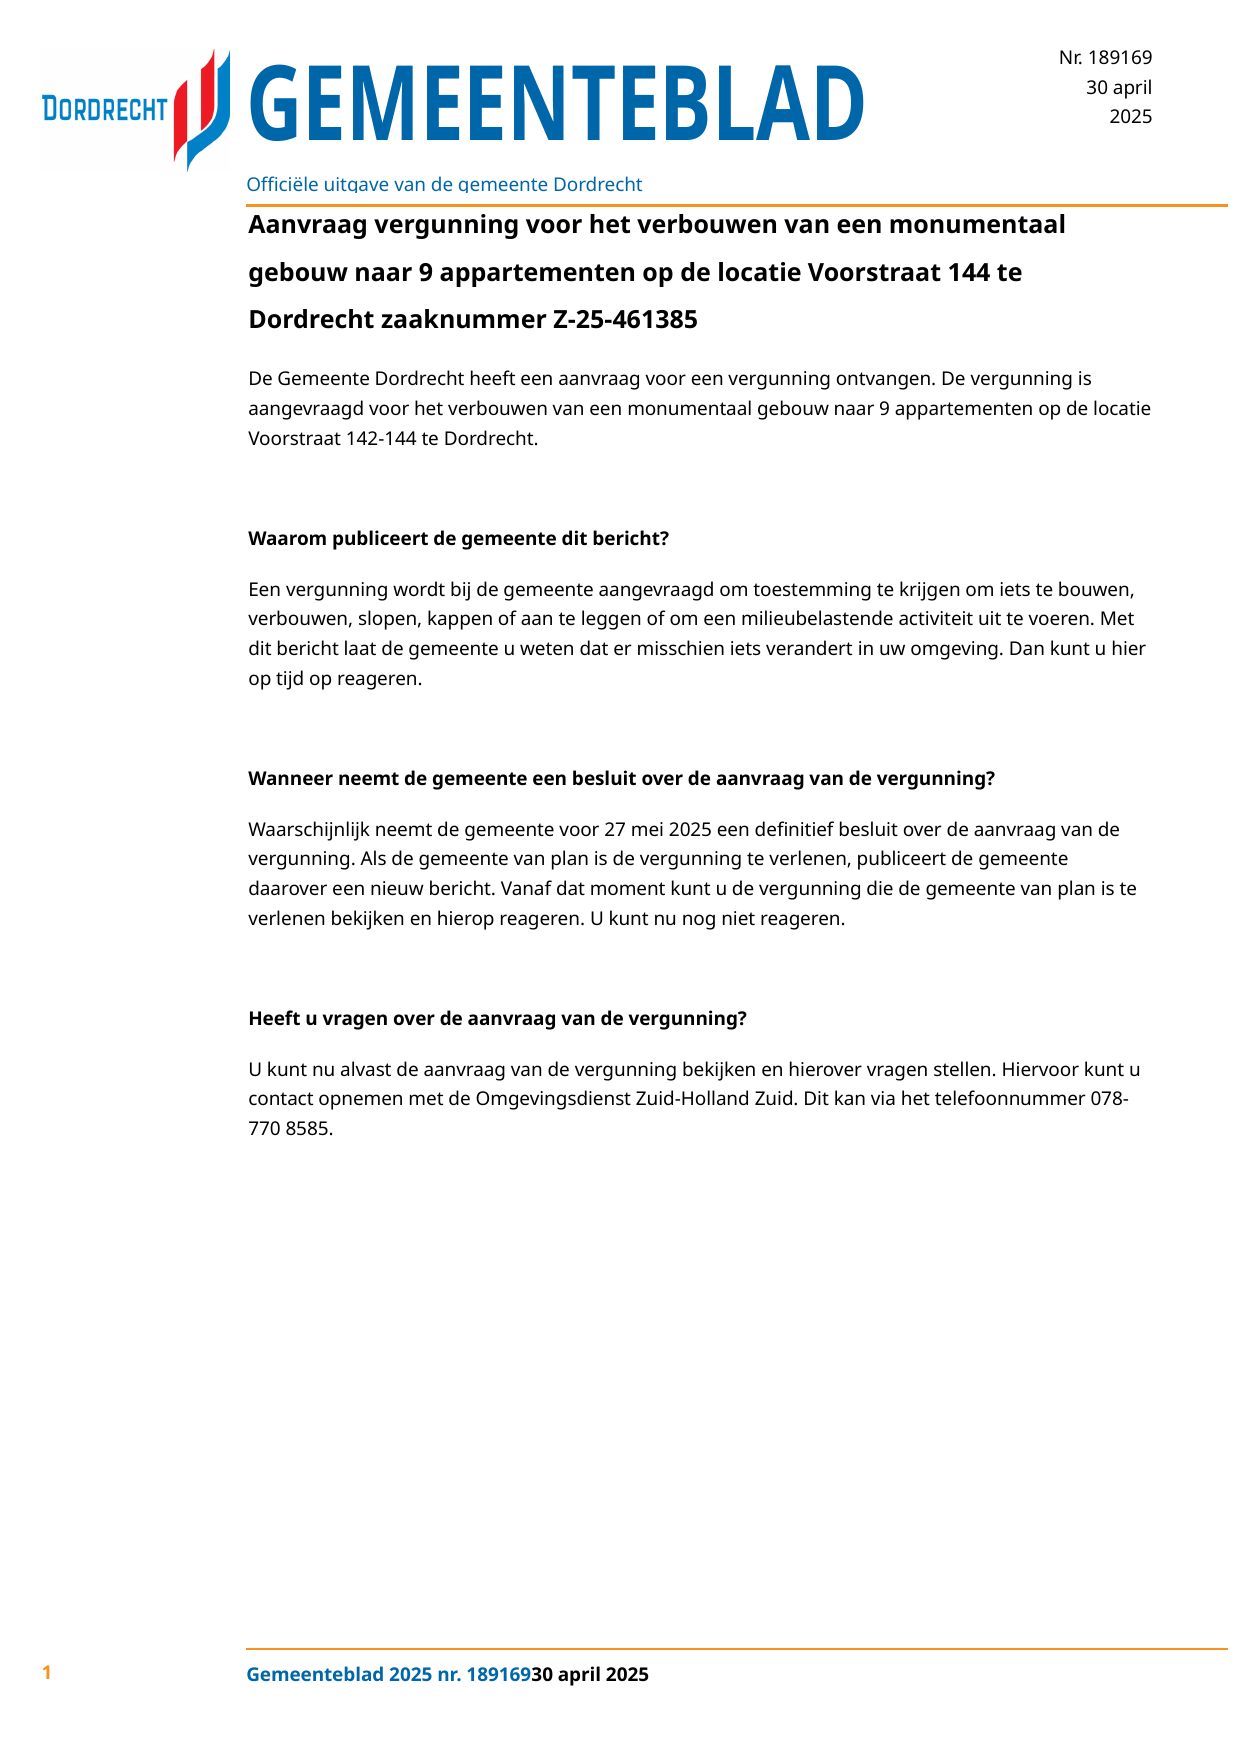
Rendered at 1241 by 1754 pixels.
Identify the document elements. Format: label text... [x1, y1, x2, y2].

text Aanvraag vergunning voor het verbouwen van een monumentaal gebouw naar 9 appartementen op de locatie Voorstraat 144 te Dordrecht zaaknummer Z-25-461385 [248, 207, 1152, 336]
text Heeft u vragen over de aanvraag van de vergunning? [248, 1006, 1152, 1031]
text Wanneer neemt de gemeente een besluit over de aanvraag van de vergunning? [248, 766, 1152, 791]
text Een vergunning wordt bij de gemeente aangevraagd om toestemming te krijgen om iets te bouwen, verbouwen, slopen, kappen of aan te leggen of om een milieubelastende activiteit uit te voeren. Met dit bericht laat de gemeente u weten dat er misschien iets verandert in uw omgeving. Dan kunt u hier op tijd op reageren. [248, 576, 1152, 690]
text De Gemeente Dordrecht heeft een aanvraag voor een vergunning ontvangen. De vergunning is aangevraagd voor het verbouwen van een monumentaal gebouw naar 9 appartementen op de locatie Voorstraat 142-144 te Dordrecht. [248, 366, 1152, 450]
text Waarom publiceert de gemeente dit bericht? [248, 526, 1152, 551]
text U kunt nu alvast de aanvraag van de vergunning bekijken en hierover vragen stellen. Hiervoor kunt u contact opnemen met de Omgevingsdienst Zuid-Holland Zuid. Dit kan via het telefoonnummer 078-770 8585. [248, 1056, 1152, 1141]
text Waarschijnlijk neemt de gemeente voor 27 mei 2025 een definitief besluit over de aanvraag van de vergunning. Als de gemeente van plan is de vergunning te verlenen, publiceert de gemeente daarover een nieuw bericht. Vanaf dat moment kunt u de vergunning die de gemeente van plan is te verlenen bekijken en hierop reageren. U kunt nu nog niet reageren. [248, 816, 1152, 930]
picture [41, 47, 231, 172]
